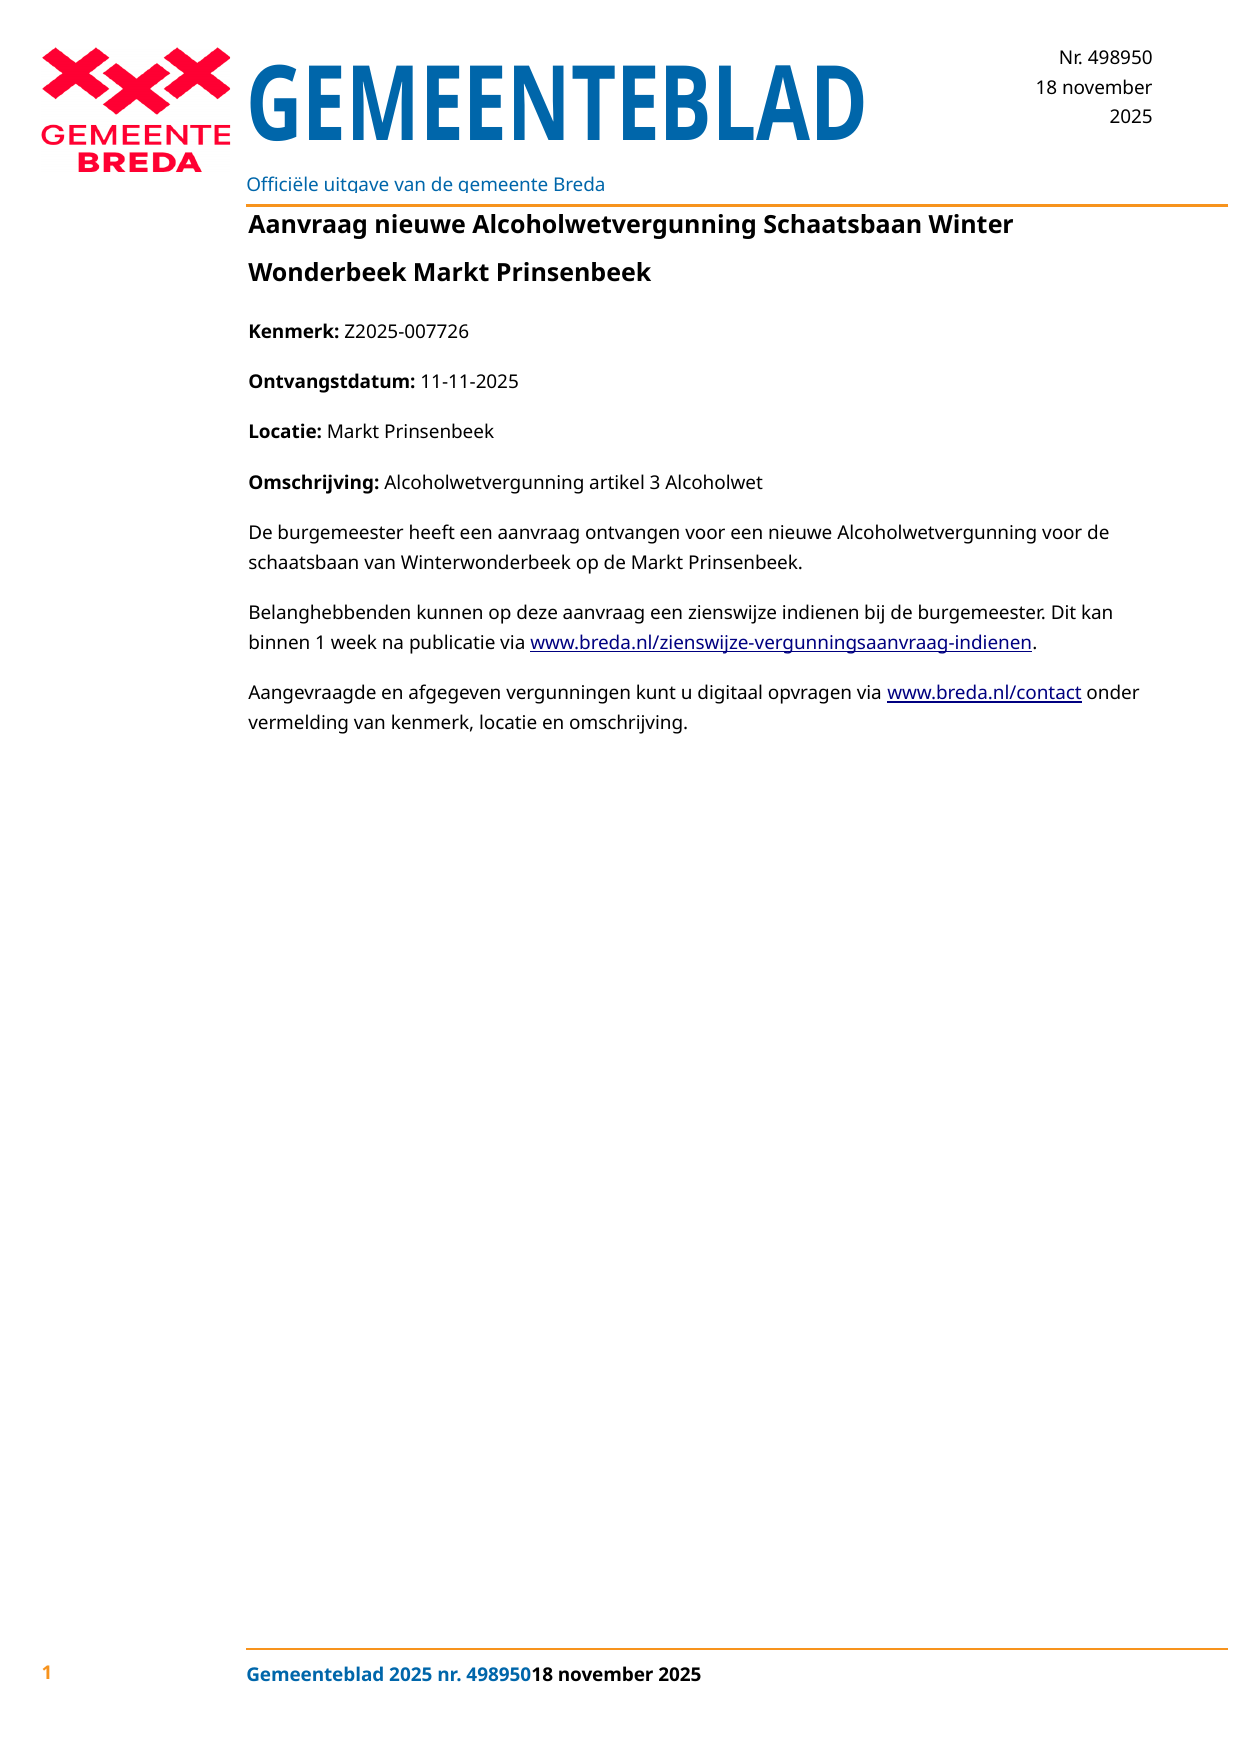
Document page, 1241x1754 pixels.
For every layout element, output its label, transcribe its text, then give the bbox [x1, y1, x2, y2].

text Kenmerk: Z2025-007726 [248, 318, 1152, 344]
text Belanghebbenden kunnen op deze aanvraag een zienswijze indienen bij de burgemeester. Dit kan binnen 1 week na publicatie via www.breda.nl/zienswijze-vergunningsaanvraag-indienen. [248, 599, 1152, 655]
text De burgemeester heeft een aanvraag ontvangen voor een nieuwe Alcoholwetvergunning voor de schaatsbaan van Winterwonderbeek op de Markt Prinsenbeek. [248, 519, 1152, 575]
text Aangevraagde en afgegeven vergunningen kunt u digitaal opvragen via www.breda.nl/contact onder vermelding van kenmerk, locatie en omschrijving. [248, 679, 1152, 735]
text Locatie: Markt Prinsenbeek [248, 419, 1152, 444]
text Omschrijving: Alcoholwetvergunning artikel 3 Alcoholwet [248, 469, 1152, 495]
text Aanvraag nieuwe Alcoholwetvergunning Schaatsbaan Winter Wonderbeek Markt Prinsenbeek [248, 207, 1152, 288]
picture [41, 47, 231, 172]
text Ontvangstdatum: 11-11-2025 [248, 368, 1152, 394]
